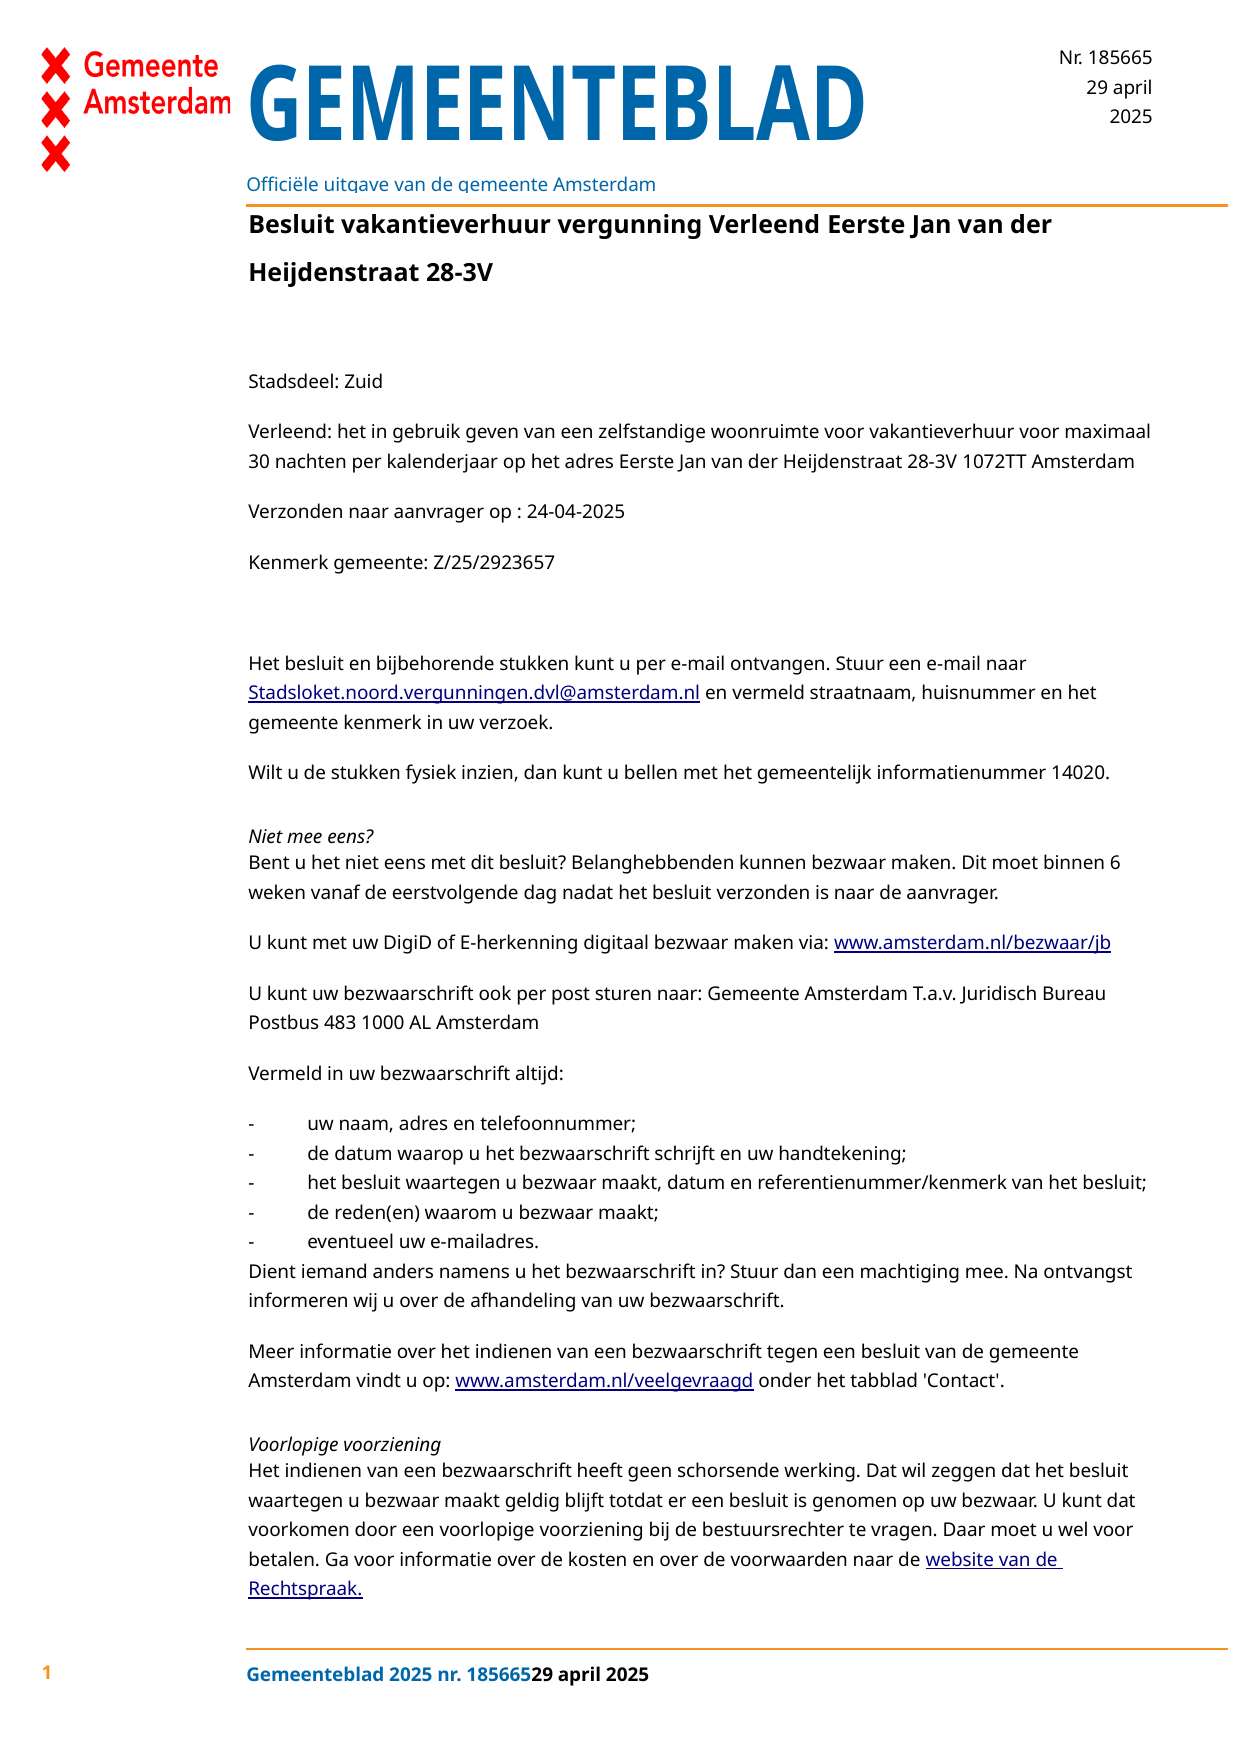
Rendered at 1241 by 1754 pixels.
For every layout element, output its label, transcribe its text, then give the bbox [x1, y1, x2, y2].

text Besluit vakantieverhuur vergunning Verleend Eerste Jan van der Heijdenstraat 28-3V [248, 207, 1152, 288]
text Verleend: het in gebruik geven van een zelfstandige woonruimte voor vakantieverhuur voor maximaal 30 nachten per kalenderjaar op het adres Eerste Jan van der Heijdenstraat 28-3V 1072TT Amsterdam [248, 419, 1152, 474]
picture [41, 47, 231, 172]
text Het besluit en bijbehorende stukken kunt u per e-mail ontvangen. Stuur een e-mail naar Stadsloket.noord.vergunningen.dvl@amsterdam.nl en vermeld straatnaam, huisnummer en het gemeente kenmerk in uw verzoek. [248, 650, 1152, 735]
list eventueel uw e-mailadres. [248, 1228, 1152, 1254]
text Meer informatie over het indienen van een bezwaarschrift tegen een besluit van de gemeente Amsterdam vindt u op: www.amsterdam.nl/veelgevraagd onder het tabblad 'Contact'. [248, 1338, 1152, 1393]
text Het indienen van een bezwaarschrift heeft geen schorsende werking. Dat wil zeggen dat het besluit waartegen u bezwaar maakt geldig blijft totdat er een besluit is genomen op uw bezwaar. U kunt dat voorkomen door een voorlopige voorziening bij de bestuursrechter te vragen. Daar moet u wel voor betalen. Ga voor informatie over de kosten en over de voorwaarden naar de website van de Rechtspraak. [248, 1457, 1152, 1601]
text Verzonden naar aanvrager op : 24-04-2025 [248, 499, 1152, 524]
text Stadsdeel: Zuid [248, 368, 1152, 394]
text Dient iemand anders namens u het bezwaarschrift in? Stuur dan een machtiging mee. Na ontvangst informeren wij u over de afhandeling van uw bezwaarschrift. [248, 1258, 1152, 1313]
list uw naam, adres en telefoonnummer; [248, 1110, 1152, 1136]
text U kunt uw bezwaarschrift ook per post sturen naar: Gemeente Amsterdam T.a.v. Juridisch Bureau Postbus 483 1000 AL Amsterdam [248, 980, 1152, 1035]
list het besluit waartegen u bezwaar maakt, datum en referentienummer/kenmerk van het besluit; [248, 1169, 1152, 1195]
text U kunt met uw DigiD of E-herkenning digitaal bezwaar maken via: www.amsterdam.nl/bezwaar/jb [248, 929, 1152, 955]
text Vermeld in uw bezwaarschrift altijd: [248, 1060, 1152, 1085]
list de datum waarop u het bezwaarschrift schrijft en uw handtekening; [248, 1140, 1152, 1165]
list de reden(en) waarom u bezwaar maakt; [248, 1199, 1152, 1224]
text Bent u het niet eens met dit besluit? Belanghebbenden kunnen bezwaar maken. Dit moet binnen 6 weken vanaf de eerstvolgende dag nadat het besluit verzonden is naar de aanvrager. [248, 849, 1152, 904]
text Kenmerk gemeente: Z/25/2923657 [248, 549, 1152, 575]
text Wilt u de stukken fysiek inzien, dan kunt u bellen met het gemeentelijk informatienummer 14020. [248, 759, 1152, 785]
text Niet mee eens? [248, 823, 1152, 849]
text Voorlopige voorziening [248, 1432, 1152, 1457]
